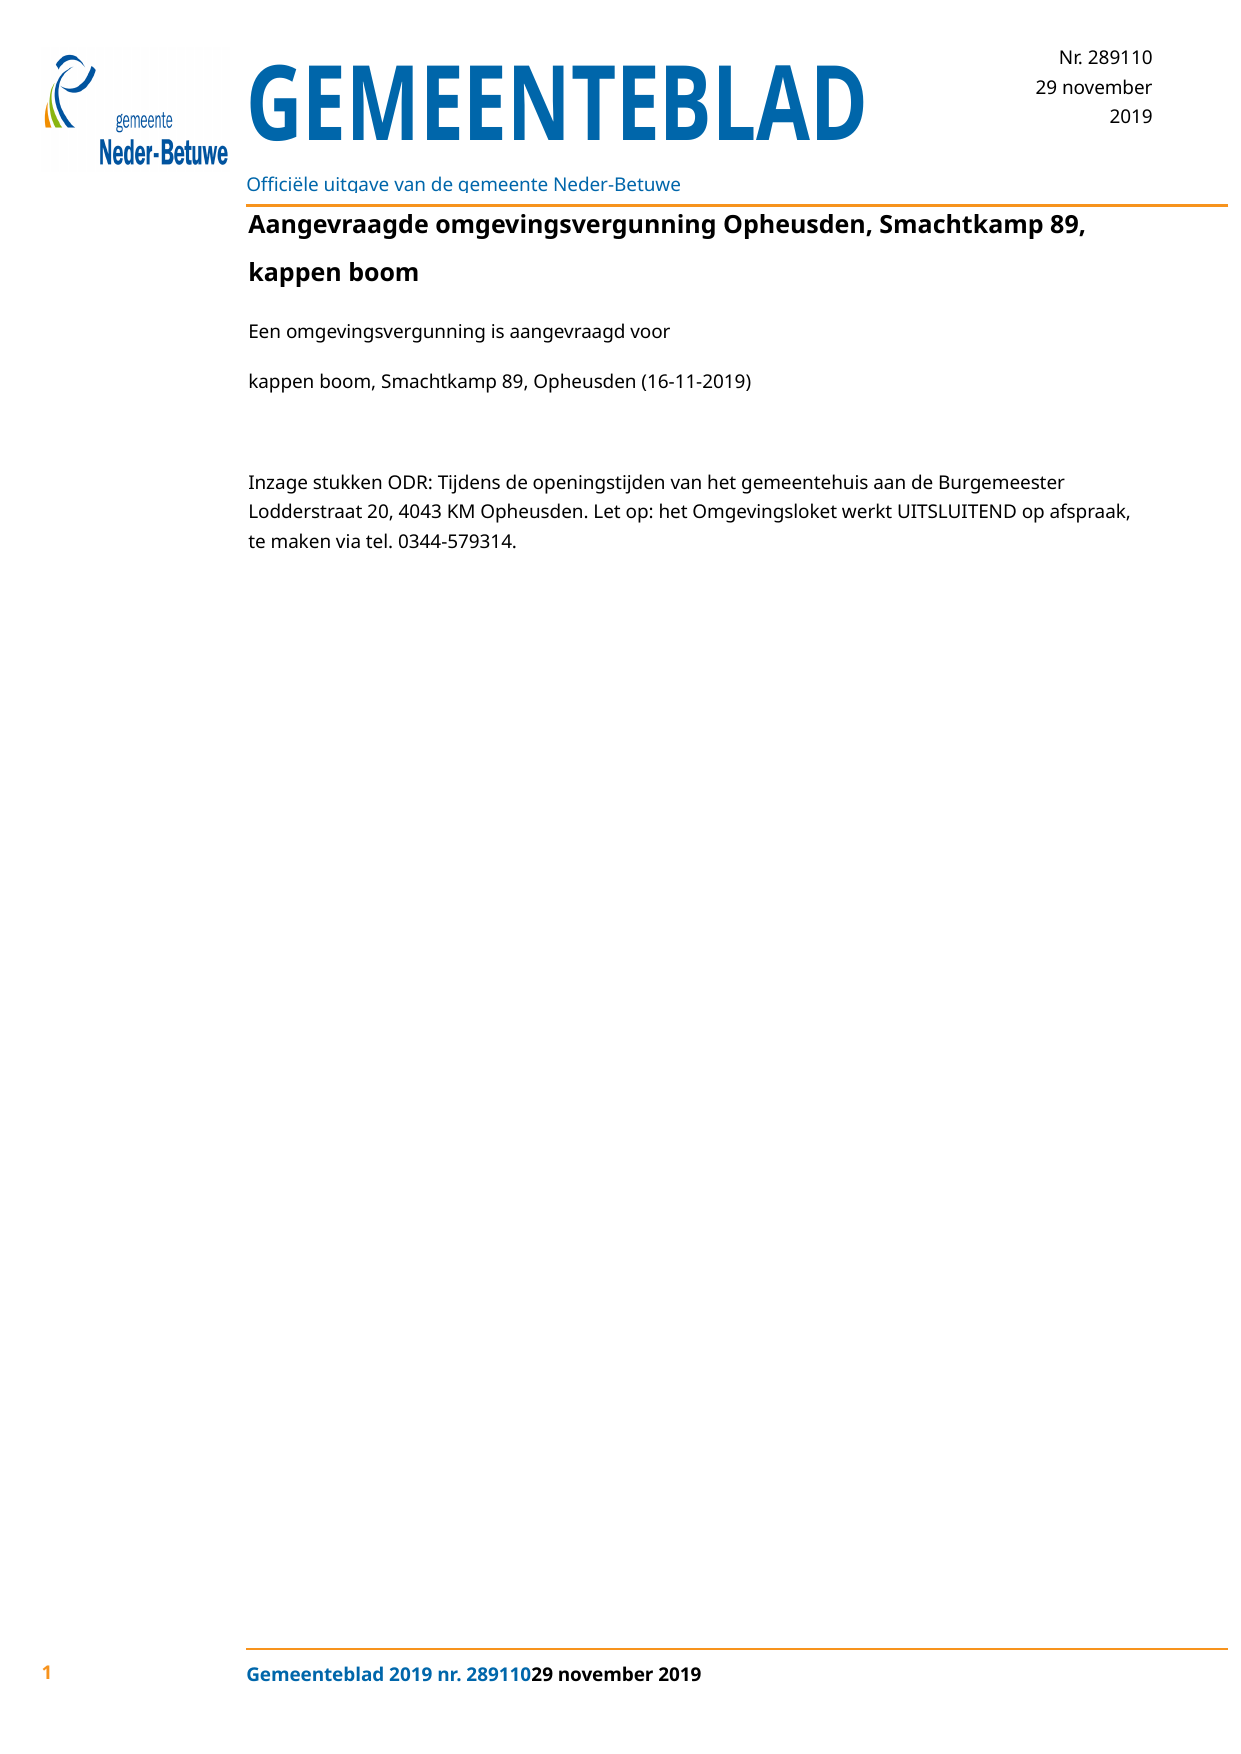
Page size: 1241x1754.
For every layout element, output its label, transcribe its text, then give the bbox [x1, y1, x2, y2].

text Inzage stukken ODR: Tijdens de openingstijden van het gemeentehuis aan de Burgemeester Lodderstraat 20, 4043 KM Opheusden. Let op: het Omgevingsloket werkt UITSLUITEND op afspraak, te maken via tel. 0344-579314. [248, 469, 1152, 554]
picture [41, 47, 231, 172]
text Aangevraagde omgevingsvergunning Opheusden, Smachtkamp 89, kappen boom [248, 207, 1152, 288]
text Een omgevingsvergunning is aangevraagd voor [248, 318, 1152, 344]
text kappen boom, Smachtkamp 89, Opheusden (16-11-2019) [248, 368, 1152, 394]
